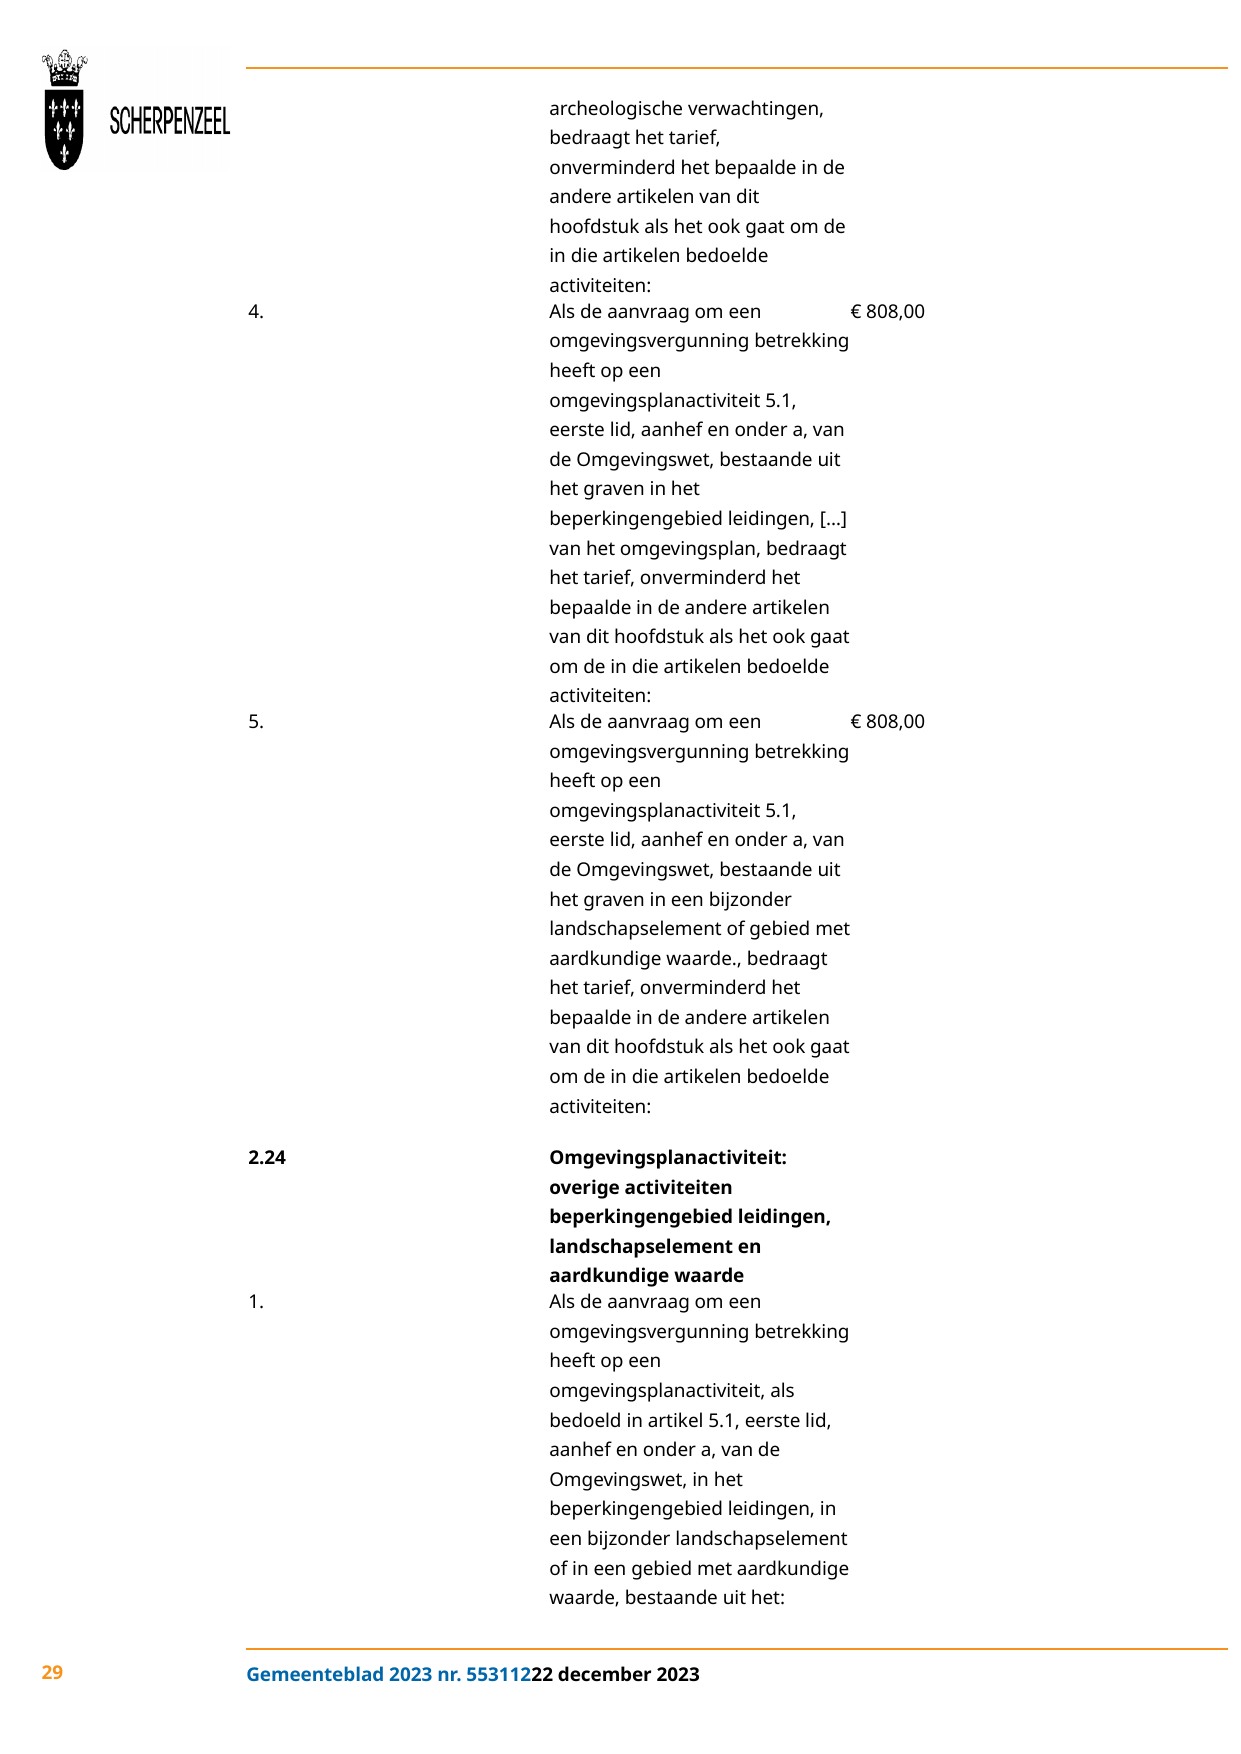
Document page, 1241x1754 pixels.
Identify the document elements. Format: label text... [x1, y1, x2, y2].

table_cell [850, 95, 1152, 298]
table_cell Als de aanvraag om een omgevingsvergunning betrekking heeft op een omgevingsplanactiviteit 5.1, eerste lid, aanhef en onder a, van de Omgevingswet, bestaande uit het graven in het beperkingengebied leidingen, […] van het omgevingsplan, bedraagt het tarief, onverminderd het bepaalde in de andere artikelen van dit hoofdstuk als het ook gaat om de in die artikelen bedoelde activiteiten: [549, 298, 850, 708]
table_cell [850, 1289, 1152, 1610]
table_cell 2.24 [248, 1144, 549, 1288]
table_cell [549, 1119, 850, 1144]
table_cell Omgevingsplanactiviteit: overige activiteiten beperkingengebied leidingen, landschapselement en aardkundige waarde [549, 1144, 850, 1288]
table_cell [850, 1144, 1152, 1288]
table_cell 5. [248, 708, 549, 1119]
table_cell [850, 1119, 1152, 1144]
table_cell archeologische verwachtingen, bedraagt het tarief, onverminderd het bepaalde in de andere artikelen van dit hoofdstuk als het ook gaat om de in die artikelen bedoelde activiteiten: [549, 95, 850, 298]
table_cell 4. [248, 298, 549, 708]
table_cell [248, 1119, 549, 1144]
table_cell € 808,00 [850, 298, 1152, 708]
table_cell € 808,00 [850, 708, 1152, 1119]
table_cell Als de aanvraag om een omgevingsvergunning betrekking heeft op een omgevingsplanactiviteit, als bedoeld in artikel 5.1, eerste lid, aanhef en onder a, van de Omgevingswet, in het beperkingengebied leidingen, in een bijzonder landschapselement of in een gebied met aardkundige waarde, bestaande uit het: [549, 1289, 850, 1610]
table_cell [248, 95, 549, 298]
table_cell Als de aanvraag om een omgevingsvergunning betrekking heeft op een omgevingsplanactiviteit 5.1, eerste lid, aanhef en onder a, van de Omgevingswet, bestaande uit het graven in een bijzonder landschapselement of gebied met aardkundige waarde., bedraagt het tarief, onverminderd het bepaalde in de andere artikelen van dit hoofdstuk als het ook gaat om de in die artikelen bedoelde activiteiten: [549, 708, 850, 1119]
picture [41, 47, 231, 172]
table_cell 1. [248, 1289, 549, 1610]
